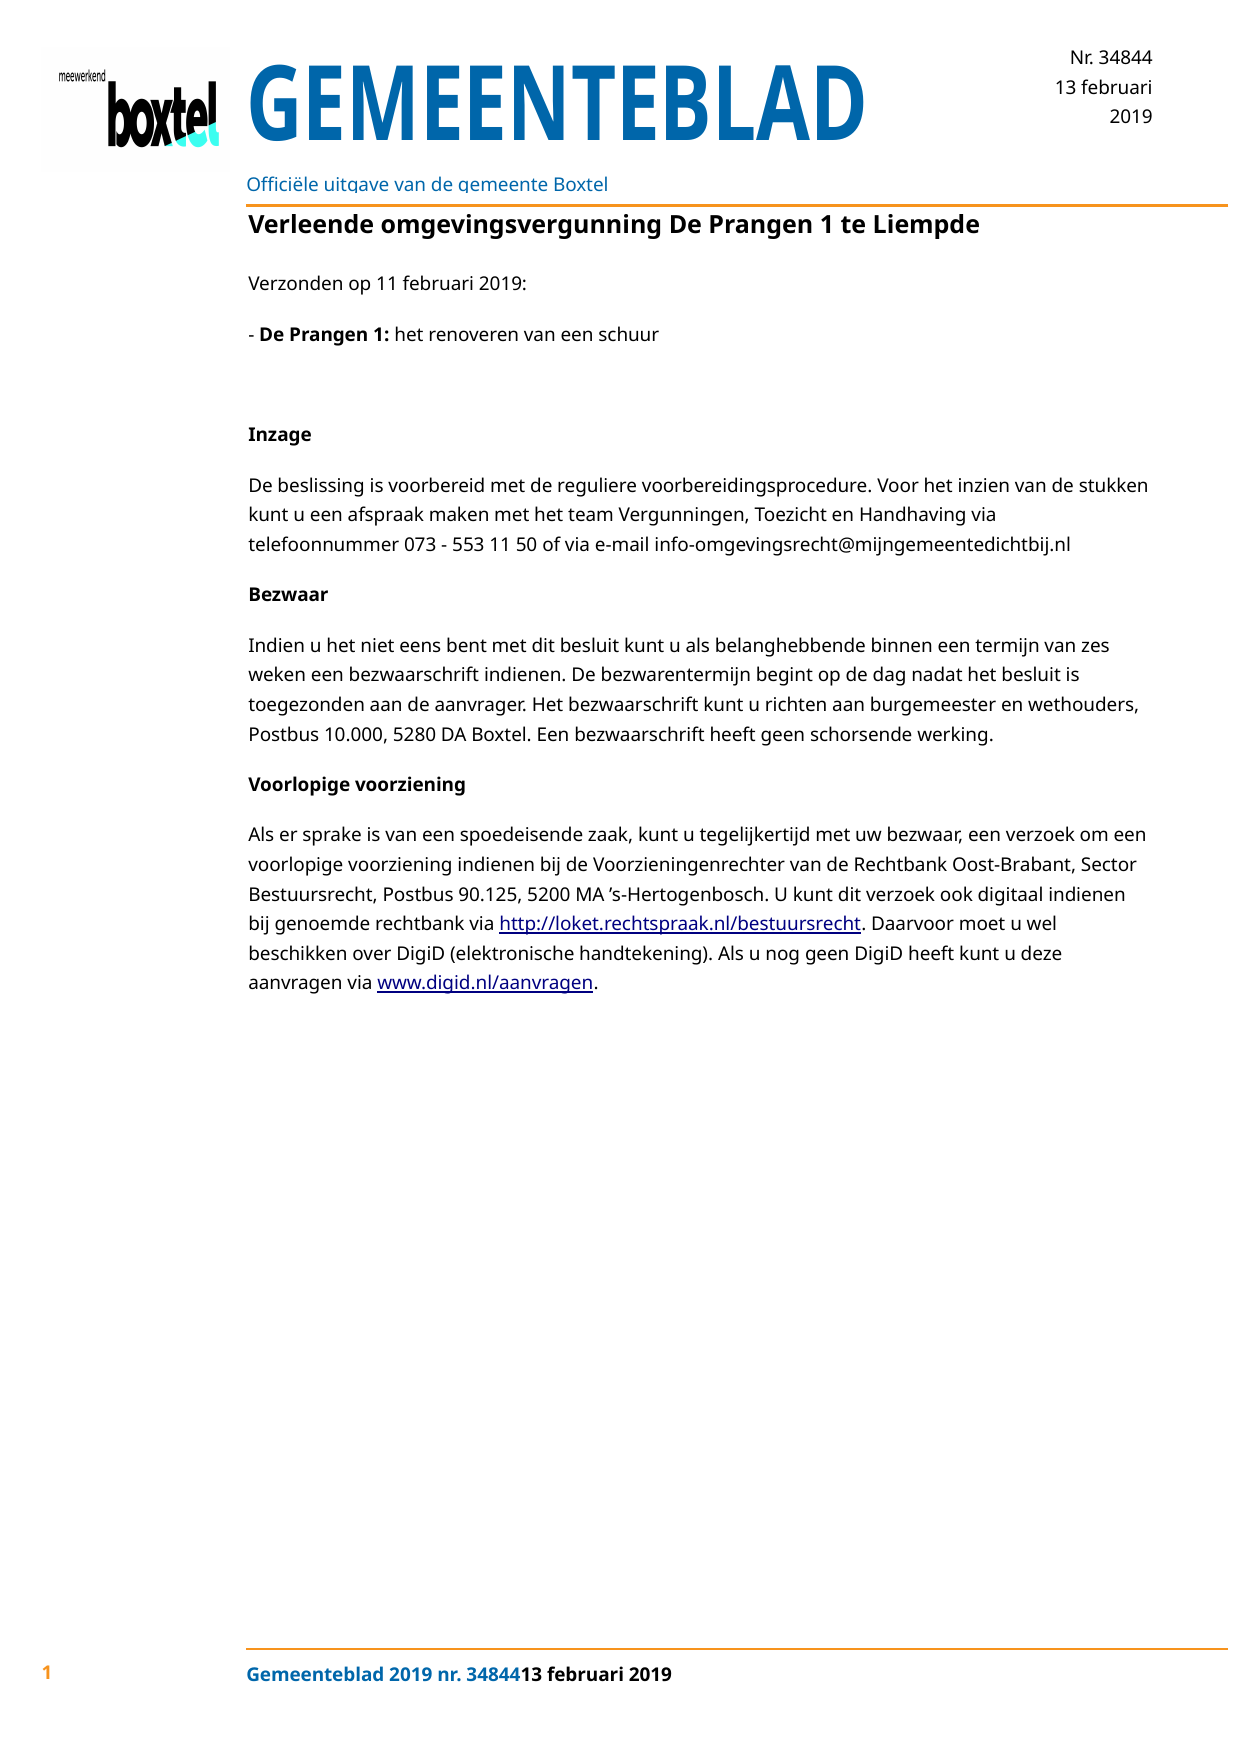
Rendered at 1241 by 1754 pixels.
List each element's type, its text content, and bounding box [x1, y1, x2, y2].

text Bezwaar [248, 582, 1152, 607]
text Indien u het niet eens bent met dit besluit kunt u als belanghebbende binnen een termijn van zes weken een bezwaarschrift indienen. De bezwarentermijn begint op de dag nadat het besluit is toegezonden aan de aanvrager. Het bezwaarschrift kunt u richten aan burgemeester en wethouders, Postbus 10.000, 5280 DA Boxtel. Een bezwaarschrift heeft geen schorsende werking. [248, 632, 1152, 746]
picture [41, 47, 231, 172]
text Verzonden op 11 februari 2019: [248, 270, 1152, 296]
text Verleende omgevingsvergunning De Prangen 1 te Liempde [248, 207, 1152, 241]
text - De Prangen 1: het renoveren van een schuur [248, 321, 1152, 346]
text Inzage [248, 422, 1152, 447]
text De beslissing is voorbereid met de reguliere voorbereidingsprocedure. Voor het inzien van de stukken kunt u een afspraak maken met het team Vergunningen, Toezicht en Handhaving via telefoonnummer 073 - 553 11 50 of via e-mail info-omgevingsrecht@mijngemeentedichtbij.nl [248, 472, 1152, 557]
text Voorlopige voorziening [248, 771, 1152, 797]
text Als er sprake is van een spoedeisende zaak, kunt u tegelijkertijd met uw bezwaar, een verzoek om een voorlopige voorziening indienen bij de Voorzieningenrechter van de Rechtbank Oost-Brabant, Sector Bestuursrecht, Postbus 90.125, 5200 MA ’s-Hertogenbosch. U kunt dit verzoek ook digitaal indienen bij genoemde rechtbank via http://loket.rechtspraak.nl/bestuursrecht. Daarvoor moet u wel beschikken over DigiD (elektronische handtekening). Als u nog geen DigiD heeft kunt u deze aanvragen via www.digid.nl/aanvragen. [248, 822, 1152, 995]
